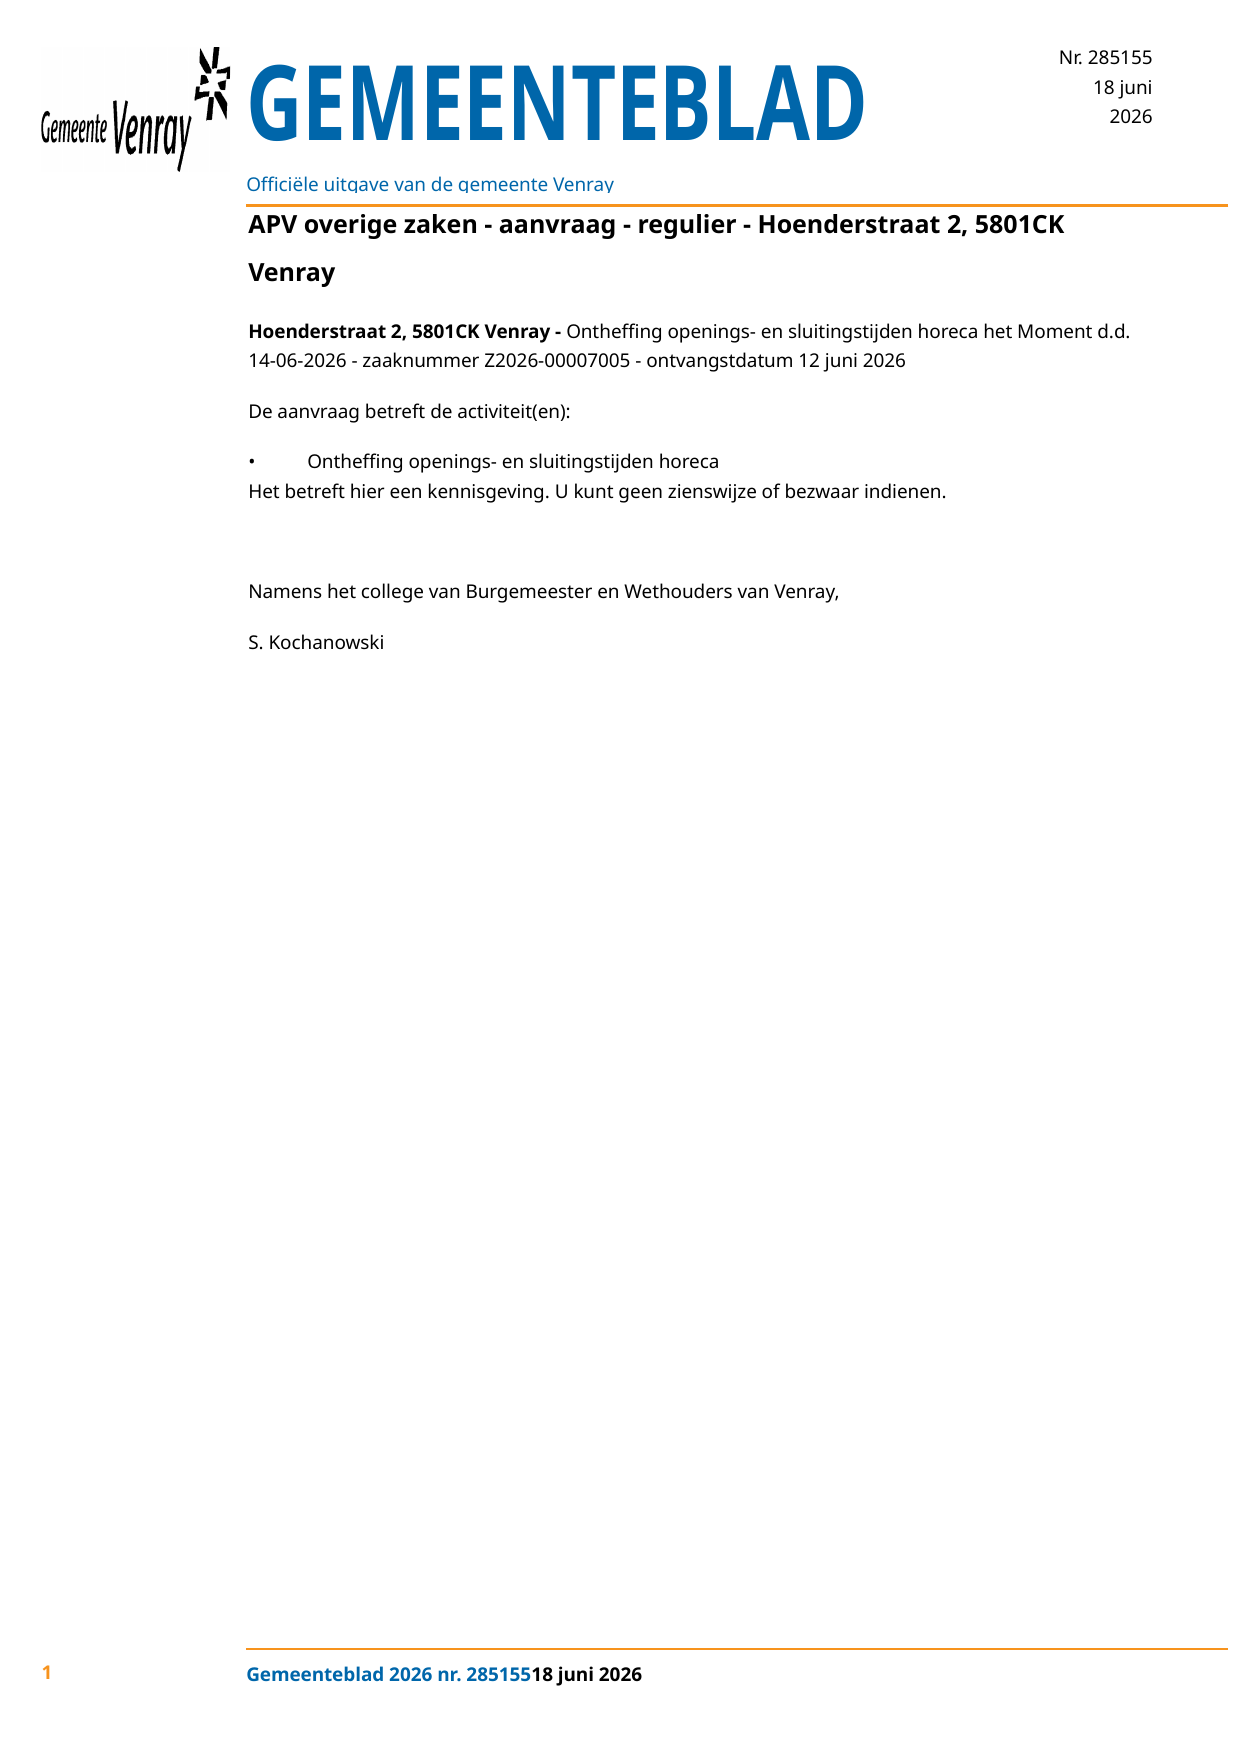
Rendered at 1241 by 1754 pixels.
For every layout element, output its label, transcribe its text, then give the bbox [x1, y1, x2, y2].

text Namens het college van Burgemeester en Wethouders van Venray, [248, 579, 1152, 604]
text De aanvraag betreft de activiteit(en): [248, 398, 1152, 424]
text S. Kochanowski [248, 629, 1152, 655]
picture [41, 47, 231, 172]
text APV overige zaken - aanvraag - regulier - Hoenderstraat 2, 5801CK Venray [248, 207, 1152, 288]
text Het betreft hier een kennisgeving. U kunt geen zienswijze of bezwaar indienen. [248, 478, 1152, 504]
list Ontheffing openings- en sluitingstijden horeca [248, 448, 1152, 474]
text Hoenderstraat 2, 5801CK Venray - Ontheffing openings- en sluitingstijden horeca het Moment d.d. 14-06-2026 - zaaknummer Z2026-00007005 - ontvangstdatum 12 juni 2026 [248, 318, 1152, 373]
